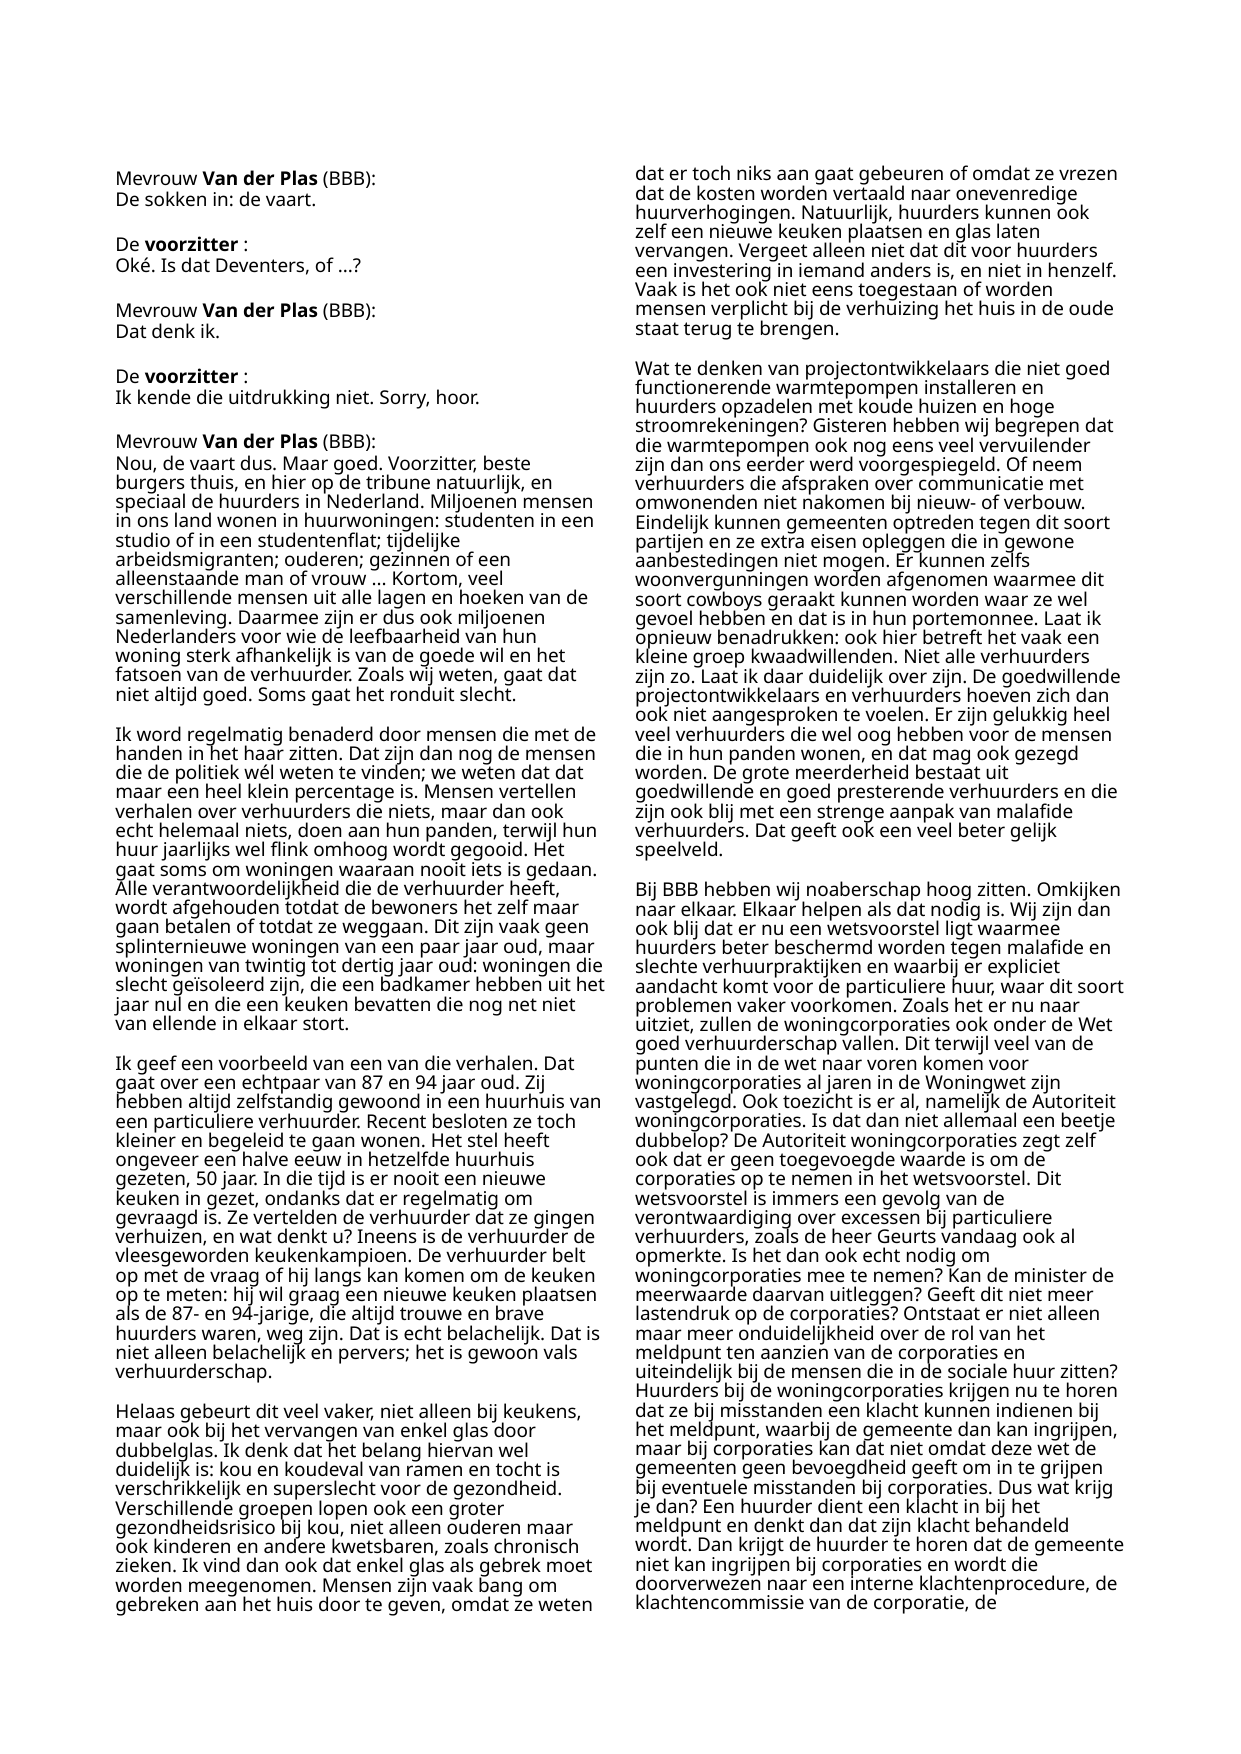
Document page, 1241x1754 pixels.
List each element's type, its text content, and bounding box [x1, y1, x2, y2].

text Ik kende die uitdrukking niet. Sorry, hoor. [115, 389, 605, 408]
text Oké. Is dat Deventers, of ...? [115, 257, 605, 276]
text Helaas gebeurt dit veel vaker, niet alleen bij keukens, maar ook bij het vervangen van enkel glas door dubbelglas. Ik denk dat het belang hiervan wel duidelijk is: kou en koudeval van ramen en tocht is verschrikkelijk en superslecht voor de gezondheid. Verschillende groepen lopen ook een groter gezondheidsrisico bij kou, niet alleen ouderen maar ook kinderen en andere kwetsbaren, zoals chronisch zieken. Ik vind dan ook dat enkel glas als gebrek moet worden meegenomen. Mensen zijn vaak bang om gebreken aan het huis door te geven, omdat ze weten [115, 1403, 605, 1615]
text Ik word regelmatig benaderd door mensen die met de handen in het haar zitten. Dat zijn dan nog de mensen die de politiek wél weten te vinden; we weten dat dat maar een heel klein percentage is. Mensen vertellen verhalen over verhuurders die niets, maar dan ook echt helemaal niets, doen aan hun panden, terwijl hun huur jaarlijks wel flink omhoog wordt gegooid. Het gaat soms om woningen waaraan nooit iets is gedaan. Alle verantwoordelijkheid die de verhuurder heeft, wordt afgehouden totdat de bewoners het zelf maar gaan betalen of totdat ze weggaan. Dit zijn vaak geen splinternieuwe woningen van een paar jaar oud, maar woningen van twintig tot dertig jaar oud: woningen die slecht geïsoleerd zijn, die een badkamer hebben uit het jaar nul en die een keuken bevatten die nog net niet van ellende in elkaar stort. [115, 726, 605, 1034]
text Nou, de vaart dus. Maar goed. Voorzitter, beste burgers thuis, en hier op de tribune natuurlijk, en speciaal de huurders in Nederland. Miljoenen mensen in ons land wonen in huurwoningen: studenten in een studio of in een studentenflat; tijdelijke arbeidsmigranten; ouderen; gezinnen of een alleenstaande man of vrouw ... Kortom, veel verschillende mensen uit alle lagen en hoeken van de samenleving. Daarmee zijn er dus ook miljoenen Nederlanders voor wie de leefbaarheid van hun woning sterk afhankelijk is van de goede wil en het fatsoen van de verhuurder. Zoals wij weten, gaat dat niet altijd goed. Soms gaat het ronduit slecht. [115, 454, 605, 705]
text Dat denk ik. [115, 323, 605, 342]
text De voorzitter : [115, 231, 605, 257]
text De sokken in: de vaart. [115, 191, 605, 210]
text Bij BBB hebben wij noaberschap hoog zitten. Omkijken naar elkaar. Elkaar helpen als dat nodig is. Wij zijn dan ook blij dat er nu een wetsvoorstel ligt waarmee huurders beter beschermd worden tegen malafide en slechte verhuurpraktijken en waarbij er expliciet aandacht komt voor de particuliere huur, waar dit soort problemen vaker voorkomen. Zoals het er nu naar uitziet, zullen de woningcorporaties ook onder de Wet goed verhuurderschap vallen. Dit terwijl veel van de punten die in de wet naar voren komen voor woningcorporaties al jaren in de Woningwet zijn vastgelegd. Ook toezicht is er al, namelijk de Autoriteit woningcorporaties. Is dat dan niet allemaal een beetje dubbelop? De Autoriteit woningcorporaties zegt zelf ook dat er geen toegevoegde waarde is om de corporaties op te nemen in het wetsvoorstel. Dit wetsvoorstel is immers een gevolg van de verontwaardiging over excessen bij particuliere verhuurders, zoals de heer Geurts vandaag ook al opmerkte. Is het dan ook echt nodig om woningcorporaties mee te nemen? Kan de minister de meerwaarde daarvan uitleggen? Geeft dit niet meer lastendruk op de corporaties? Ontstaat er niet alleen maar meer onduidelijkheid over de rol van het meldpunt ten aanzien van de corporaties en uiteindelijk bij de mensen die in de sociale huur zitten? Huurders bij de woningcorporaties krijgen nu te horen dat ze bij misstanden een klacht kunnen indienen bij het meldpunt, waarbij de gemeente dan kan ingrijpen, maar bij corporaties kan dat niet omdat deze wet de gemeenten geen bevoegdheid geeft om in te grijpen bij eventuele misstanden bij corporaties. Dus wat krijg je dan? Een huurder dient een klacht in bij het meldpunt en denkt dan dat zijn klacht behandeld wordt. Dan krijgt de huurder te horen dat de gemeente niet kan ingrijpen bij corporaties en wordt die doorverwezen naar een interne klachtenprocedure, de klachtencommissie van de corporatie, de [635, 881, 1125, 1613]
text De voorzitter : [115, 363, 605, 389]
text Wat te denken van projectontwikkelaars die niet goed functionerende warmtepompen installeren en huurders opzadelen met koude huizen en hoge stroomrekeningen? Gisteren hebben wij begrepen dat die warmtepompen ook nog eens veel vervuilender zijn dan ons eerder werd voorgespiegeld. Of neem verhuurders die afspraken over communicatie met omwonenden niet nakomen bij nieuw- of verbouw. Eindelijk kunnen gemeenten optreden tegen dit soort partijen en ze extra eisen opleggen die in gewone aanbestedingen niet mogen. Er kunnen zelfs woonvergunningen worden afgenomen waarmee dit soort cowboys geraakt kunnen worden waar ze wel gevoel hebben en dat is in hun portemonnee. Laat ik opnieuw benadrukken: ook hier betreft het vaak een kleine groep kwaadwillenden. Niet alle verhuurders zijn zo. Laat ik daar duidelijk over zijn. De goedwillende projectontwikkelaars en verhuurders hoeven zich dan ook niet aangesproken te voelen. Er zijn gelukkig heel veel verhuurders die wel oog hebben voor de mensen die in hun panden wonen, en dat mag ook gezegd worden. De grote meerderheid bestaat uit goedwillende en goed presterende verhuurders en die zijn ook blij met een strenge aanpak van malafide verhuurders. Dat geeft ook een veel beter gelijk speelveld. [635, 359, 1125, 861]
text Ik geef een voorbeeld van een van die verhalen. Dat gaat over een echtpaar van 87 en 94 jaar oud. Zij hebben altijd zelfstandig gewoond in een huurhuis van een particuliere verhuurder. Recent besloten ze toch kleiner en begeleid te gaan wonen. Het stel heeft ongeveer een halve eeuw in hetzelfde huurhuis gezeten, 50 jaar. In die tijd is er nooit een nieuwe keuken in gezet, ondanks dat er regelmatig om gevraagd is. Ze vertelden de verhuurder dat ze gingen verhuizen, en wat denkt u? Ineens is de verhuurder de vleesgeworden keukenkampioen. De verhuurder belt op met de vraag of hij langs kan komen om de keuken op te meten: hij wil graag een nieuwe keuken plaatsen als de 87- en 94-jarige, die altijd trouwe en brave huurders waren, weg zijn. Dat is echt belachelijk. Dat is niet alleen belachelijk en pervers; het is gewoon vals verhuurderschap. [115, 1055, 605, 1382]
text Mevrouw Van der Plas (BBB): [115, 429, 605, 454]
text dat er toch niks aan gaat gebeuren of omdat ze vrezen dat de kosten worden vertaald naar onevenredige huurverhogingen. Natuurlijk, huurders kunnen ook zelf een nieuwe keuken plaatsen en glas laten vervangen. Vergeet alleen niet dat dit voor huurders een investering in iemand anders is, en niet in henzelf. Vaak is het ook niet eens toegestaan of worden mensen verplicht bij de verhuizing het huis in de oude staat terug te brengen. [635, 165, 1125, 339]
text Mevrouw Van der Plas (BBB): [115, 165, 605, 191]
text Mevrouw Van der Plas (BBB): [115, 297, 605, 323]
